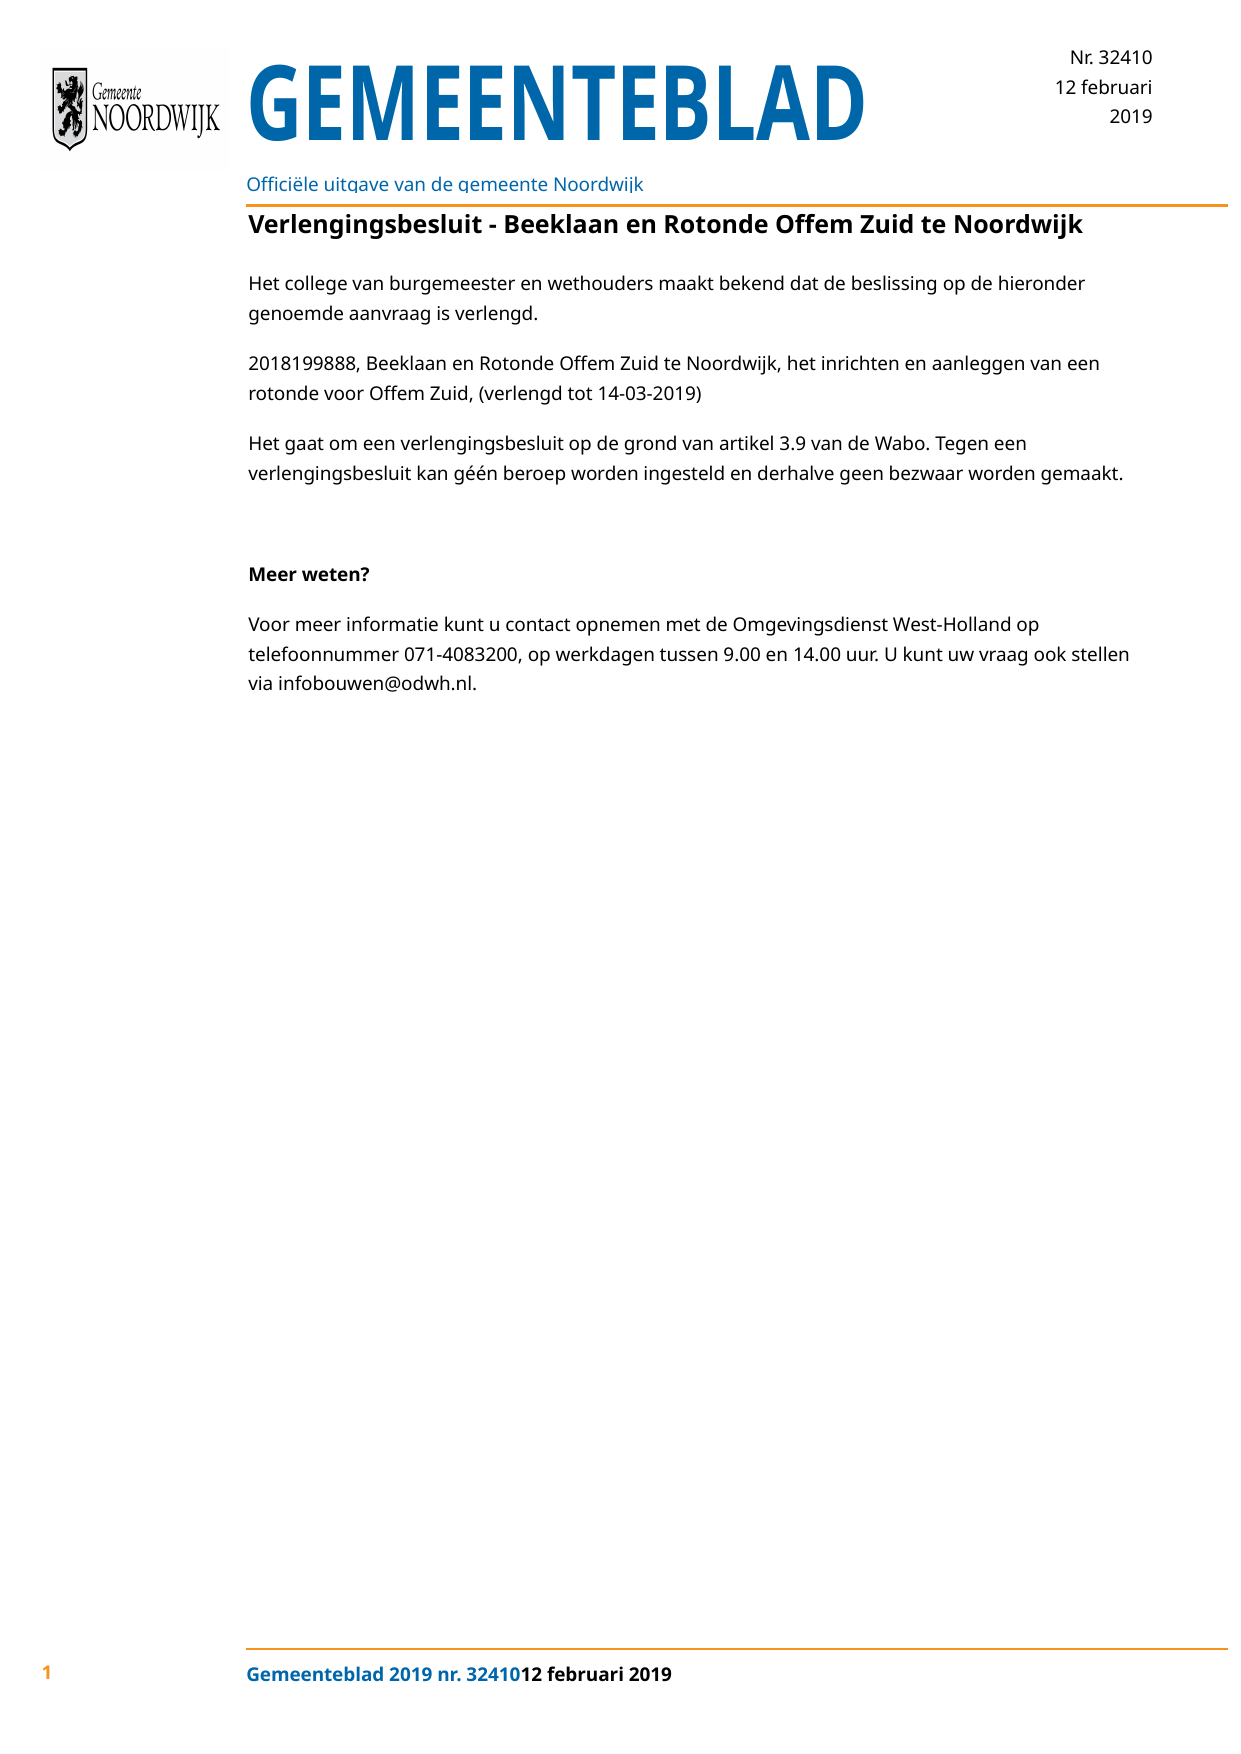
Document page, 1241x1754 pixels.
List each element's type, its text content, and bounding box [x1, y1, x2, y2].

text Het gaat om een verlengingsbesluit op de grond van artikel 3.9 van de Wabo. Tegen een verlengingsbesluit kan géén beroep worden ingesteld en derhalve geen bezwaar worden gemaakt. [248, 430, 1152, 486]
text Meer weten? [248, 561, 1152, 586]
text Verlengingsbesluit - Beeklaan en Rotonde Offem Zuid te Noordwijk [248, 207, 1152, 241]
text 2018199888, Beeklaan en Rotonde Offem Zuid te Noordwijk, het inrichten en aanleggen van een rotonde voor Offem Zuid, (verlengd tot 14-03-2019) [248, 350, 1152, 406]
picture [41, 47, 231, 172]
text Voor meer informatie kunt u contact opnemen met de Omgevingsdienst West-Holland op telefoonnummer 071-4083200, op werkdagen tussen 9.00 en 14.00 uur. U kunt uw vraag ook stellen via infobouwen@odwh.nl. [248, 611, 1152, 696]
text Het college van burgemeester en wethouders maakt bekend dat de beslissing op de hieronder genoemde aanvraag is verlengd. [248, 270, 1152, 326]
